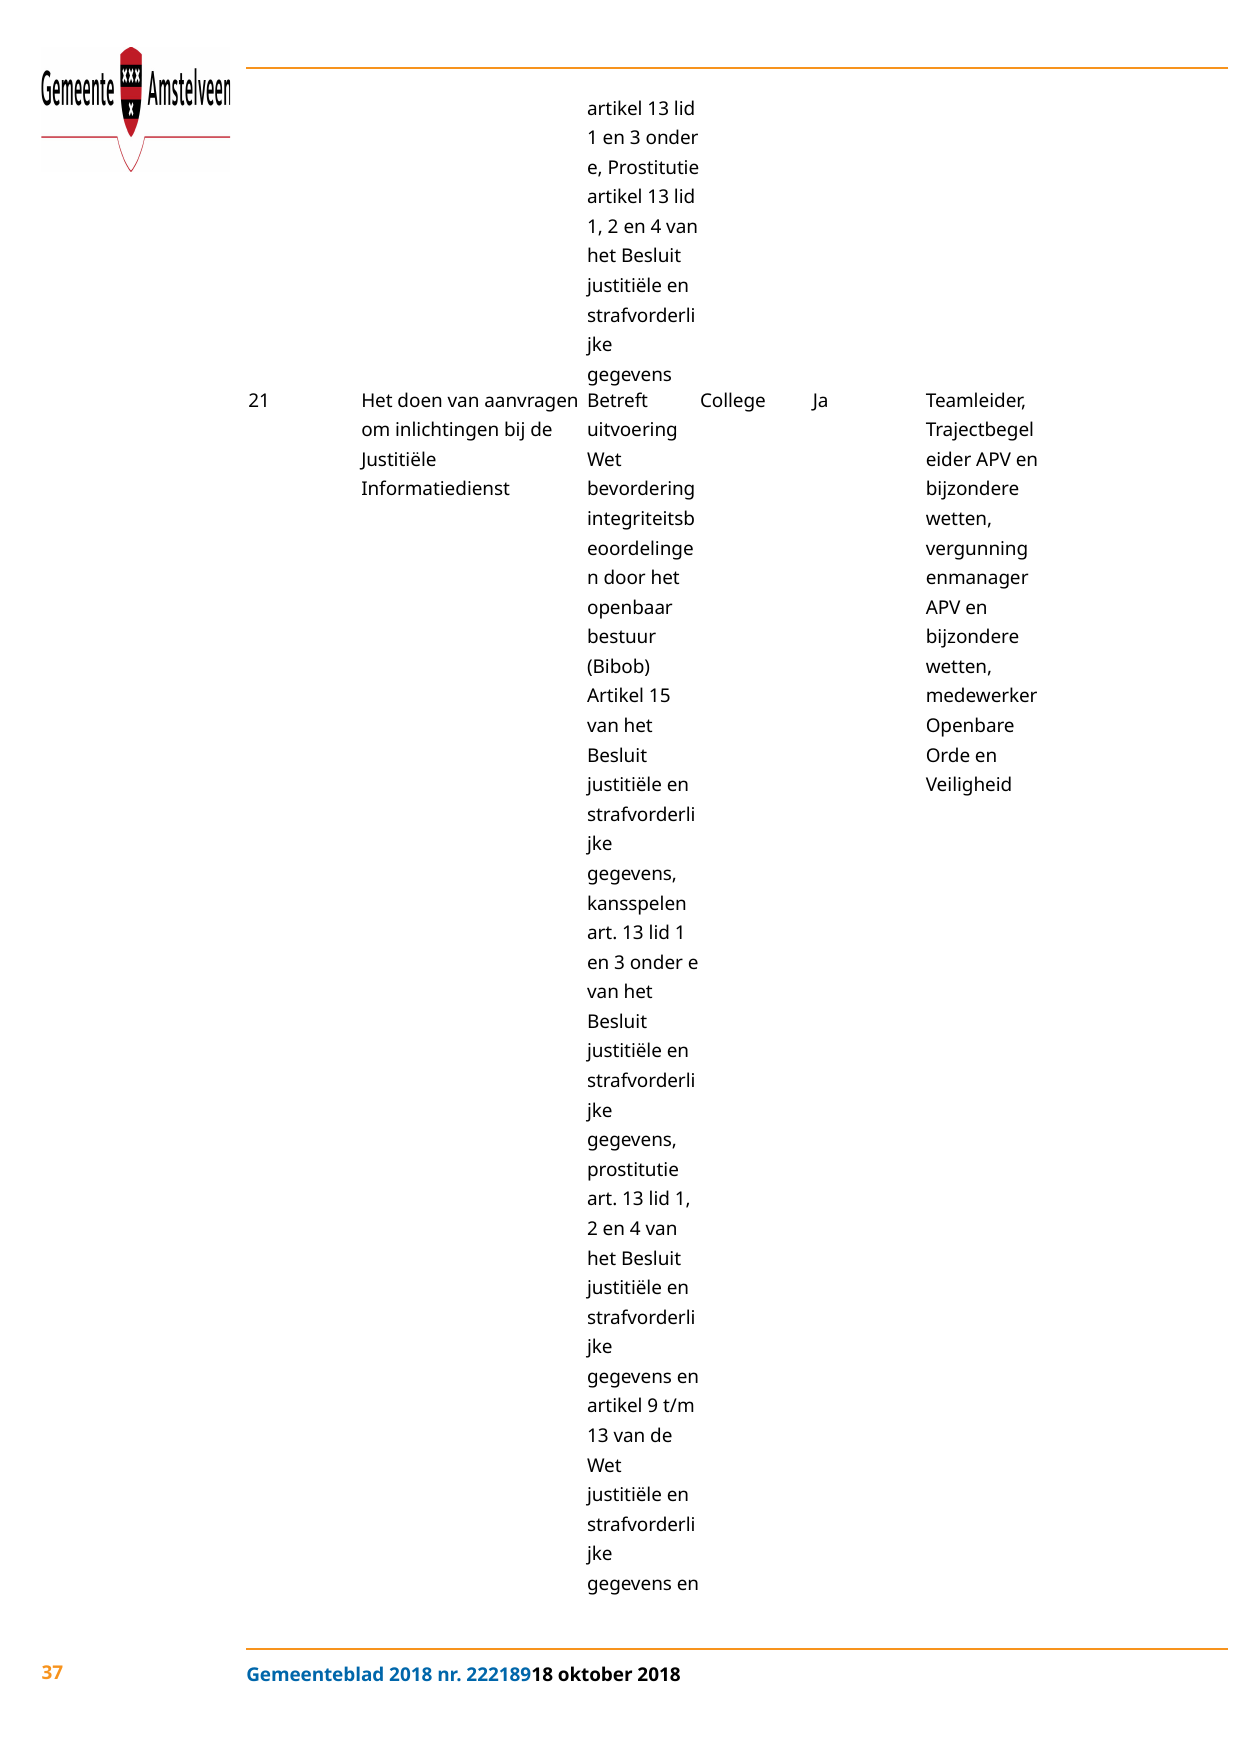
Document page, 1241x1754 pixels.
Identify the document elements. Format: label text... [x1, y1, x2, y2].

table_cell artikel 13 lid 1 en 3 onder e, Prostitutie artikel 13 lid 1, 2 en 4 van het Besluit justitiële en strafvorderlijke gegevens [587, 95, 700, 387]
table_cell [248, 95, 361, 387]
table_cell Het doen van aanvragen om inlichtingen bij de Justitiële Informatiedienst [361, 387, 587, 1596]
table_cell Betreft uitvoering Wet bevordering integriteitsbeoordelingen door het openbaar bestuur (Bibob) Artikel 15 van het Besluit justitiële en strafvorderlijke gegevens, kansspelen art. 13 lid 1 en 3 onder e van het Besluit justitiële en strafvorderlijke gegevens, prostitutie art. 13 lid 1, 2 en 4 van het Besluit justitiële en strafvorderlijke gegevens en artikel 9 t/m 13 van de Wet justitiële en strafvorderlijke gegevens en [587, 387, 700, 1596]
table_cell [813, 95, 926, 387]
table_cell College [700, 387, 813, 1596]
table_cell [1039, 387, 1152, 1596]
picture [41, 47, 231, 172]
table_cell Ja [813, 387, 926, 1596]
table_cell [700, 95, 813, 387]
table_cell [361, 95, 587, 387]
table_cell [1039, 95, 1152, 387]
table_cell 21 [248, 387, 361, 1596]
table_cell Teamleider, Trajectbegeleider APV en bijzondere wetten, vergunningenmanager APV en bijzondere wetten, medewerker Openbare Orde en Veiligheid [926, 387, 1038, 1596]
table_cell [926, 95, 1038, 387]
